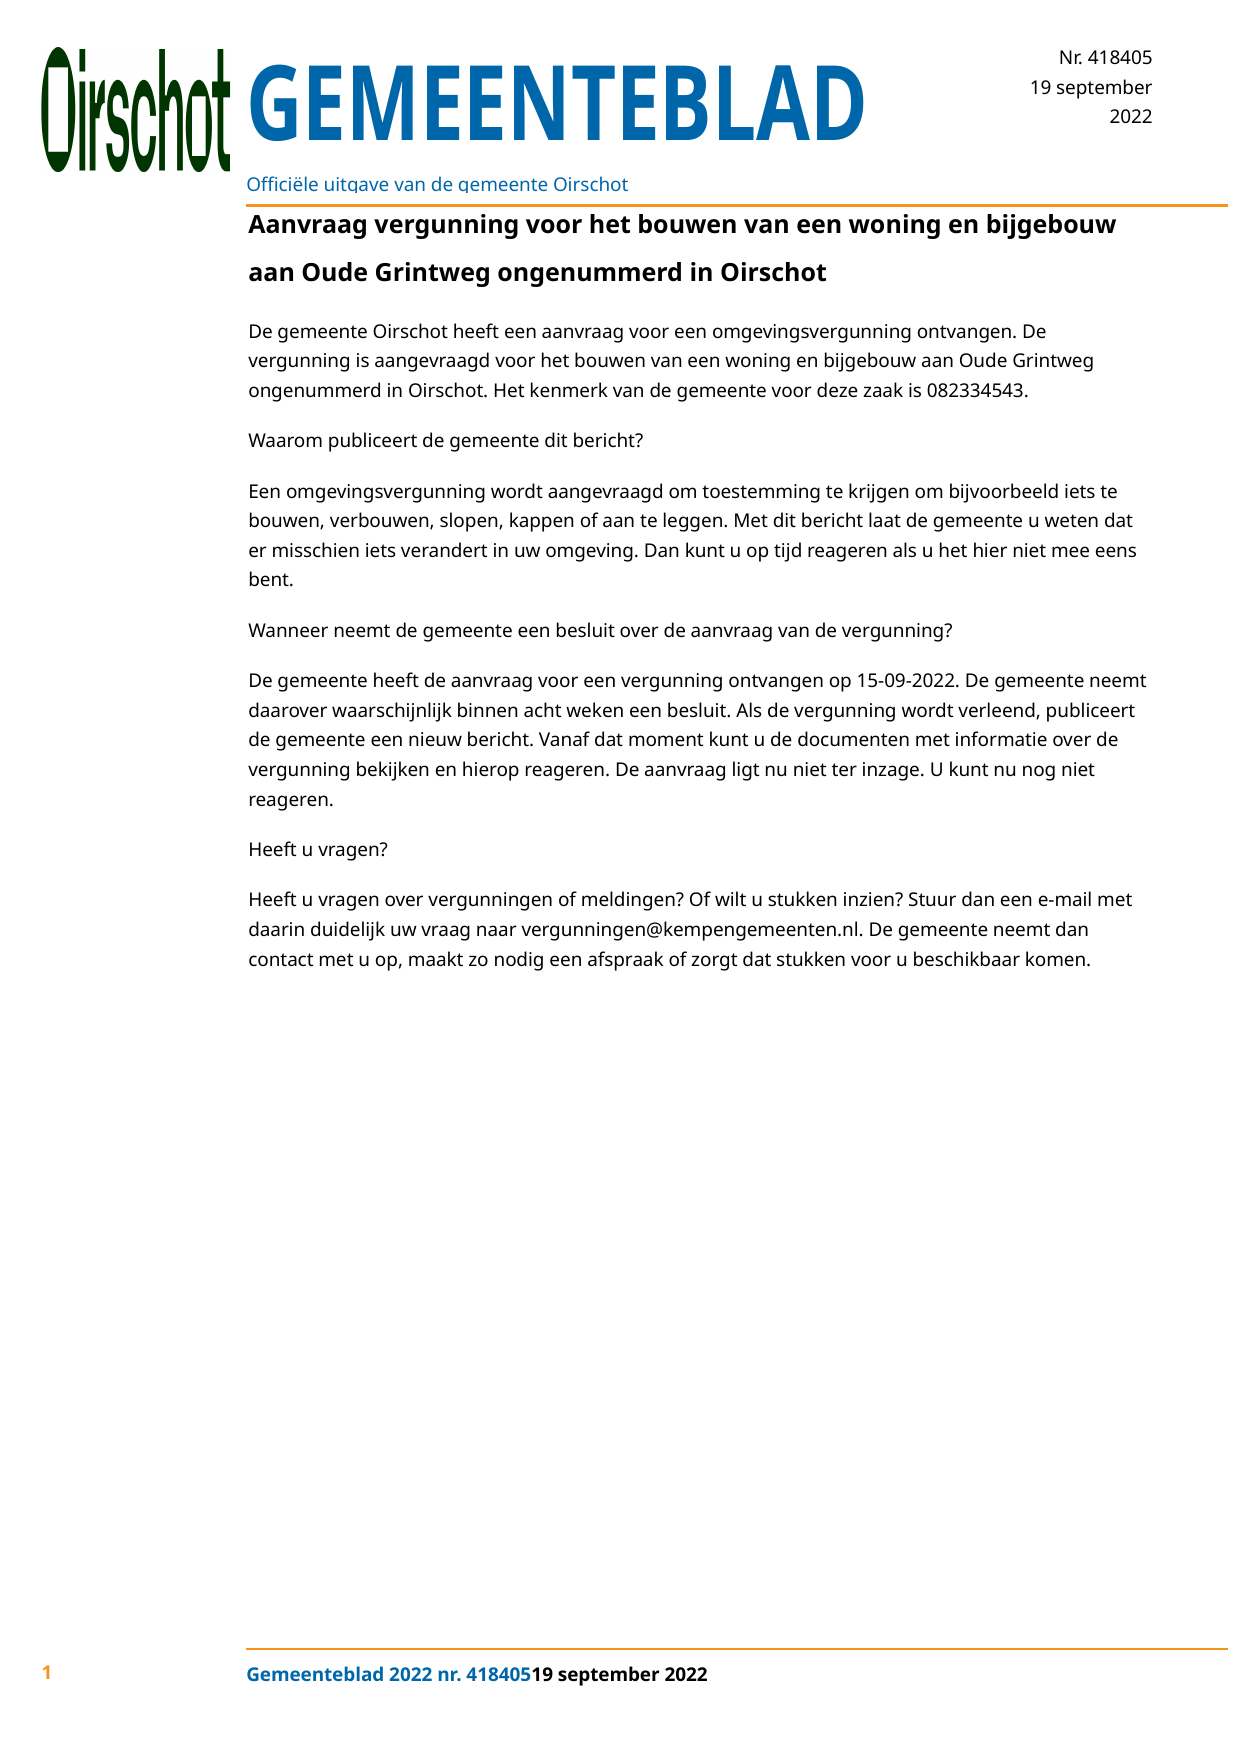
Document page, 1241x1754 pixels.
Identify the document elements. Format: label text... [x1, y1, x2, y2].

text Aanvraag vergunning voor het bouwen van een woning en bijgebouw aan Oude Grintweg ongenummerd in Oirschot [248, 207, 1152, 288]
text De gemeente Oirschot heeft een aanvraag voor een omgevingsvergunning ontvangen. De vergunning is aangevraagd voor het bouwen van een woning en bijgebouw aan Oude Grintweg ongenummerd in Oirschot. Het kenmerk van de gemeente voor deze zaak is 082334543. [248, 318, 1152, 403]
text Waarom publiceert de gemeente dit bericht? [248, 427, 1152, 453]
text De gemeente heeft de aanvraag voor een vergunning ontvangen op 15-09-2022. De gemeente neemt daarover waarschijnlijk binnen acht weken een besluit. Als de vergunning wordt verleend, publiceert de gemeente een nieuw bericht. Vanaf dat moment kunt u de documenten met informatie over de vergunning bekijken en hierop reageren. De aanvraag ligt nu niet ter inzage. U kunt nu nog niet reageren. [248, 667, 1152, 812]
picture [41, 47, 231, 172]
text Heeft u vragen? [248, 836, 1152, 862]
text Heeft u vragen over vergunningen of meldingen? Of wilt u stukken inzien? Stuur dan een e-mail met daarin duidelijk uw vraag naar vergunningen@kempengemeenten.nl. De gemeente neemt dan contact met u op, maakt zo nodig een afspraak of zorgt dat stukken voor u beschikbaar komen. [248, 887, 1152, 972]
text Een omgevingsvergunning wordt aangevraagd om toestemming te krijgen om bijvoorbeeld iets te bouwen, verbouwen, slopen, kappen of aan te leggen. Met dit bericht laat de gemeente u weten dat er misschien iets verandert in uw omgeving. Dan kunt u op tijd reageren als u het hier niet mee eens bent. [248, 478, 1152, 592]
text Wanneer neemt de gemeente een besluit over de aanvraag van de vergunning? [248, 617, 1152, 643]
